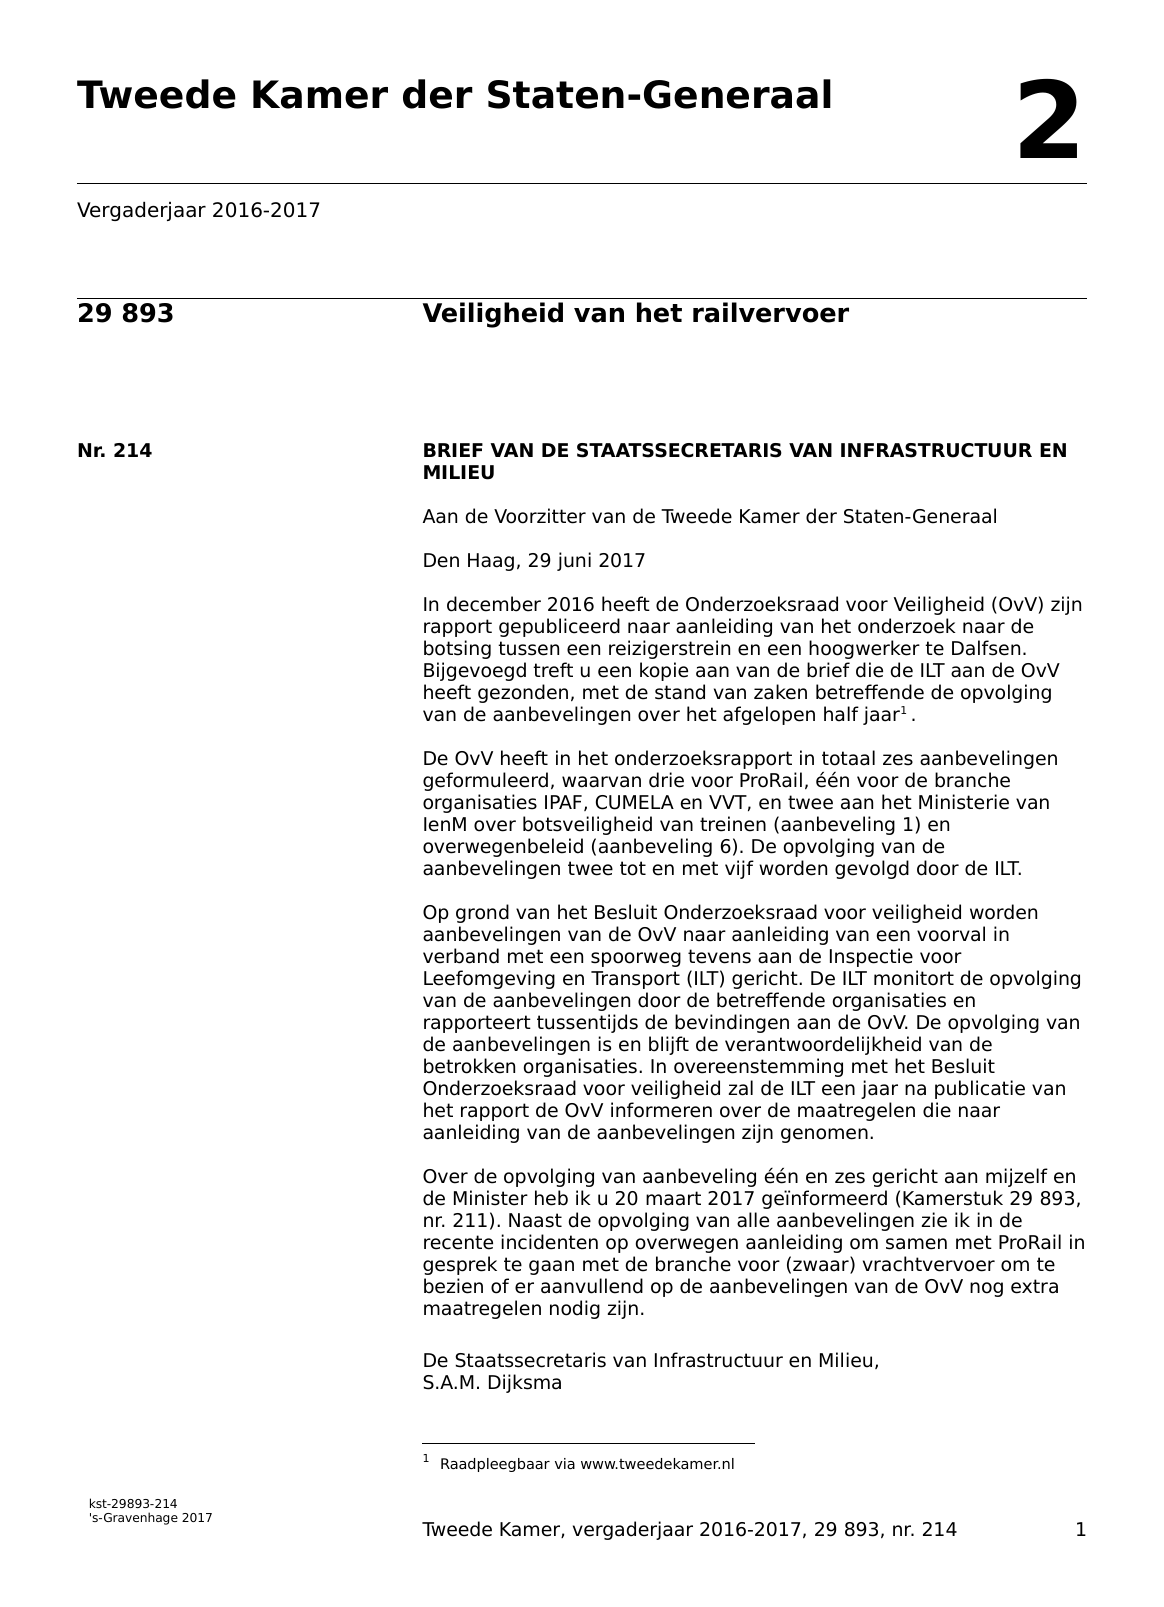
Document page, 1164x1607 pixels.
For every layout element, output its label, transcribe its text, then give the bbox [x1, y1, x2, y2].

text 's-Gravenhage 2017 [88, 1511, 323, 1525]
text De OvV heeft in het onderzoeksrapport in totaal zes aanbevelingen geformuleerd, waarvan drie voor ProRail, één voor de branche organisaties IPAF, CUMELA en VVT, en twee aan het Ministerie van IenM over botsveiligheid van treinen (aanbeveling 1) en overwegenbeleid (aanbeveling 6). De opvolging van de aanbevelingen twee tot en met vijf worden gevolgd door de ILT. [422, 748, 1087, 880]
text De Staatssecretaris van Infrastructuur en Milieu, S.A.M. Dijksma [422, 1350, 1087, 1394]
table_header Tweede Kamer der Staten-Generaal [77, 59, 886, 183]
text Den Haag, 29 juni 2017 [422, 550, 1087, 572]
text In december 2016 heeft de Onderzoeksraad voor Veiligheid (OvV) zijn rapport gepubliceerd naar aanleiding van het onderzoek naar de botsing tussen een reizigerstrein en een hoogwerker te Dalfsen. Bijgevoegd treft u een kopie aan van de brief die de ILT aan de OvV heeft gezonden, met de stand van zaken betreffende de opvolging van de aanbevelingen over het afgelopen half jaar. [422, 594, 1087, 726]
table_cell Vergaderjaar 2016-2017 [77, 184, 1087, 298]
text Op grond van het Besluit Onderzoeksraad voor veiligheid worden aanbevelingen van de OvV naar aanleiding van een voorval in verband met een spoorweg tevens aan de Inspectie voor Leefomgeving en Transport (ILT) gericht. De ILT monitort de opvolging van de aanbevelingen door de betreffende organisaties en rapporteert tussentijds de bevindingen aan de OvV. De opvolging van de aanbevelingen is en blijft de verantwoordelijkheid van de betrokken organisaties. In overeenstemming met het Besluit Onderzoeksraad voor veiligheid zal de ILT een jaar na publicatie van het rapport de OvV informeren over de maatregelen die naar aanleiding van de aanbevelingen zijn genomen. [422, 902, 1087, 1144]
text kst-29893-214 [88, 1497, 323, 1511]
text Aan de Voorzitter van de Tweede Kamer der Staten-Generaal [422, 506, 1087, 528]
subtitle Nr. 214 BRIEF VAN DE STAATSSECRETARIS VAN INFRASTRUCTUUR EN MILIEU [77, 440, 1087, 484]
table_header 2 [886, 59, 1087, 183]
text Raadpleegbaar via www.tweedekamer.nl [422, 1452, 1087, 1474]
subtitle 29 893 Veiligheid van het railvervoer [77, 299, 1087, 329]
text Over de opvolging van aanbeveling één en zes gericht aan mijzelf en de Minister heb ik u 20 maart 2017 geïnformeerd (Kamerstuk 29 893, nr. 211). Naast de opvolging van alle aanbevelingen zie ik in de recente incidenten op overwegen aanleiding om samen met ProRail in gesprek te gaan met de branche voor (zwaar) vrachtvervoer om te bezien of er aanvullend op de aanbevelingen van de OvV nog extra maatregelen nodig zijn. [422, 1166, 1087, 1320]
